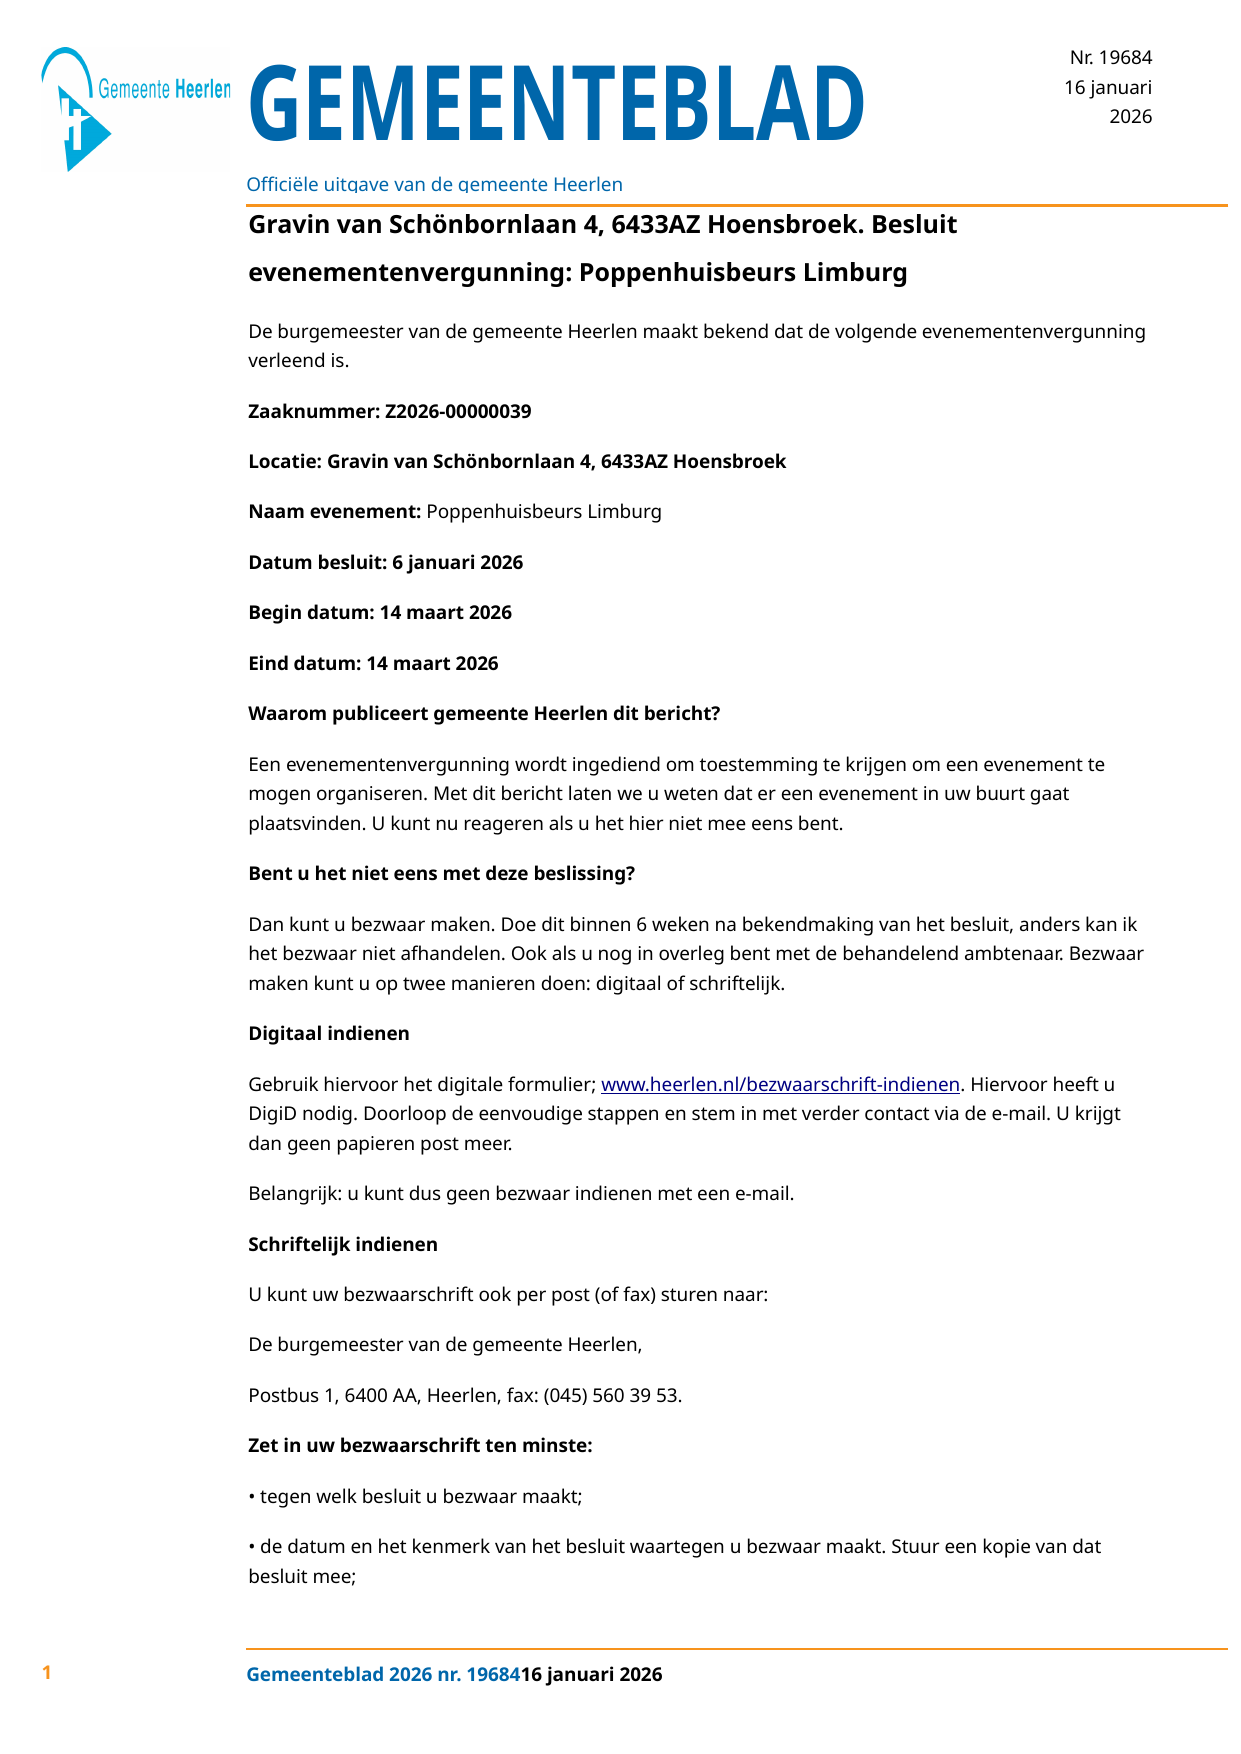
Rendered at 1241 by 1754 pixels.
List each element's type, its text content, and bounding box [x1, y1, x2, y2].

text Een evenementenvergunning wordt ingediend om toestemming te krijgen om een evenement te mogen organiseren. Met dit bericht laten we u weten dat er een evenement in uw buurt gaat plaatsvinden. U kunt nu reageren als u het hier niet mee eens bent. [248, 751, 1152, 836]
text De burgemeester van de gemeente Heerlen maakt bekend dat de volgende evenementenvergunning verleend is. [248, 318, 1152, 373]
text Zaaknummer: Z2026-00000039 [248, 398, 1152, 424]
text Gravin van Schönbornlaan 4, 6433AZ Hoensbroek. Besluit evenementenvergunning: Poppenhuisbeurs Limburg [248, 207, 1152, 288]
text U kunt uw bezwaarschrift ook per post (of fax) sturen naar: [248, 1281, 1152, 1307]
text Zet in uw bezwaarschrift ten minste: [248, 1432, 1152, 1458]
text Waarom publiceert gemeente Heerlen dit bericht? [248, 700, 1152, 726]
picture [41, 47, 59, 70]
text Bent u het niet eens met deze beslissing? [248, 860, 1152, 886]
text Gebruik hiervoor het digitale formulier; www.heerlen.nl/bezwaarschrift-indienen. Hiervoor heeft u DigiD nodig. Doorloop de eenvoudige stappen en stem in met verder contact via de e-mail. U krijgt dan geen papieren post meer. [248, 1071, 1152, 1156]
text Locatie: Gravin van Schönbornlaan 4, 6433AZ Hoensbroek [248, 448, 1152, 474]
text Datum besluit: 6 januari 2026 [248, 549, 1152, 575]
text Begin datum: 14 maart 2026 [248, 599, 1152, 625]
picture [41, 47, 231, 172]
text • tegen welk besluit u bezwaar maakt; [248, 1483, 1152, 1509]
text Schriftelijk indienen [248, 1231, 1152, 1257]
text Eind datum: 14 maart 2026 [248, 650, 1152, 676]
text Postbus 1, 6400 AA, Heerlen, fax: (045) 560 39 53. [248, 1382, 1152, 1408]
text Dan kunt u bezwaar maken. Doe dit binnen 6 weken na bekendmaking van het besluit, anders kan ik het bezwaar niet afhandelen. Ook als u nog in overleg bent met de behandelend ambtenaar. Bezwaar maken kunt u op twee manieren doen: digitaal of schriftelijk. [248, 911, 1152, 996]
text De burgemeester van de gemeente Heerlen, [248, 1332, 1152, 1357]
text Digitaal indienen [248, 1020, 1152, 1046]
text Belangrijk: u kunt dus geen bezwaar indienen met een e-mail. [248, 1180, 1152, 1206]
text Naam evenement: Poppenhuisbeurs Limburg [248, 499, 1152, 524]
text • de datum en het kenmerk van het besluit waartegen u bezwaar maakt. Stuur een kopie van dat besluit mee; [248, 1533, 1152, 1589]
